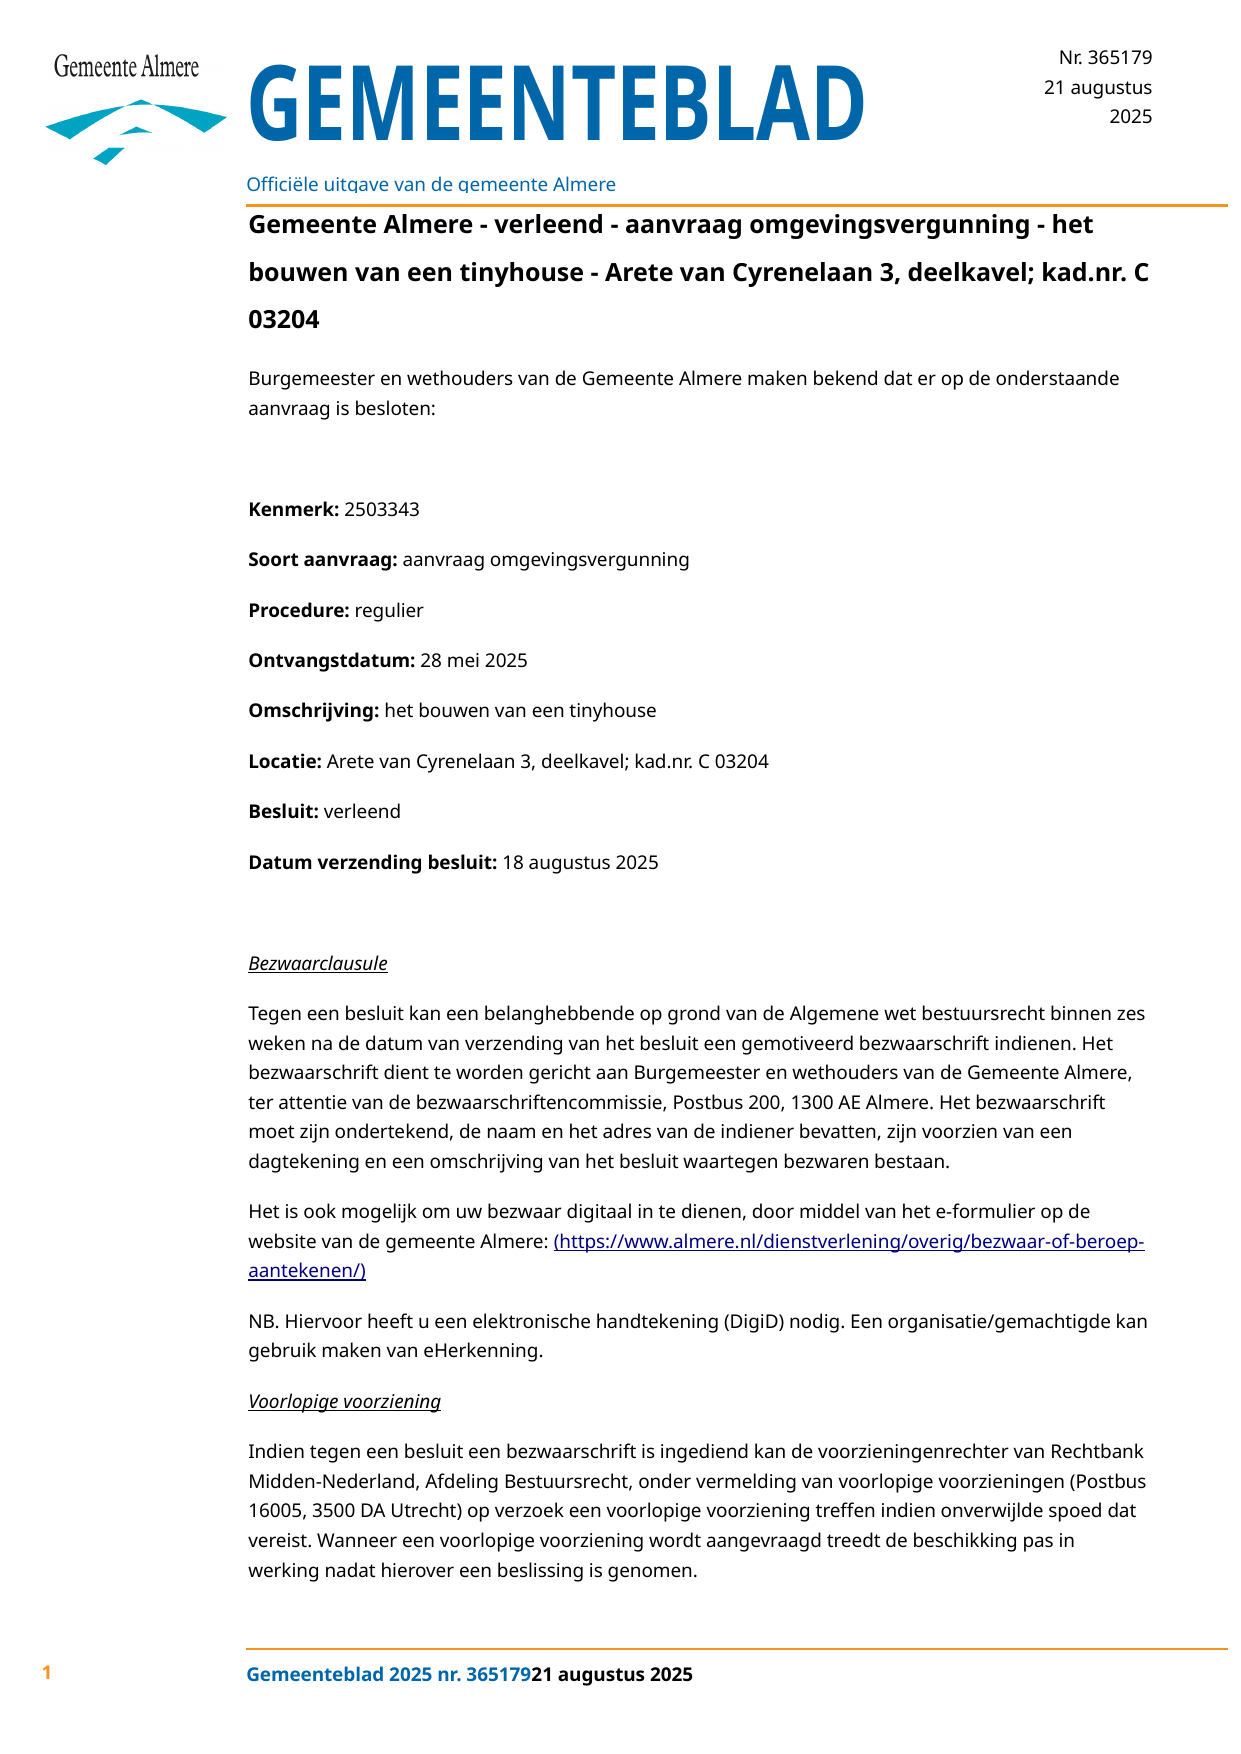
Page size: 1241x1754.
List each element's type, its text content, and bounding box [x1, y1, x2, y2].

text Soort aanvraag: aanvraag omgevingsvergunning [248, 546, 1152, 572]
text Omschrijving: het bouwen van een tinyhouse [248, 698, 1152, 723]
picture [41, 47, 231, 172]
text Datum verzending besluit: 18 augustus 2025 [248, 849, 1152, 874]
text Tegen een besluit kan een belanghebbende op grond van de Algemene wet bestuursrecht binnen zes weken na de datum van verzending van het besluit een gemotiveerd bezwaarschrift indienen. Het bezwaarschrift dient te worden gericht aan Burgemeester en wethouders van de Gemeente Almere, ter attentie van de bezwaarschriftencommissie, Postbus 200, 1300 AE Almere. Het bezwaarschrift moet zijn ondertekend, de naam en het adres van de indiener bevatten, zijn voorzien van een dagtekening en een omschrijving van het besluit waartegen bezwaren bestaan. [248, 1000, 1152, 1174]
text NB. Hiervoor heeft u een elektronische handtekening (DigiD) nodig. Een organisatie/gemachtigde kan gebruik maken van eHerkenning. [248, 1308, 1152, 1363]
text Bezwaarclausule [248, 950, 1152, 975]
text Het is ook mogelijk om uw bezwaar digitaal in te dienen, door middel van het e-formulier op de website van de gemeente Almere: (https://www.almere.nl/dienstverlening/overig/bezwaar-of-beroep-aantekenen/) [248, 1198, 1152, 1283]
text Procedure: regulier [248, 597, 1152, 622]
text Locatie: Arete van Cyrenelaan 3, deelkavel; kad.nr. C 03204 [248, 748, 1152, 774]
text Besluit: verleend [248, 798, 1152, 824]
text Voorlopige voorziening [248, 1388, 1152, 1414]
text Indien tegen een besluit een bezwaarschrift is ingediend kan de voorzieningenrechter van Rechtbank Midden-Nederland, Afdeling Bestuursrecht, onder vermelding van voorlopige voorzieningen (Postbus 16005, 3500 DA Utrecht) op verzoek een voorlopige voorziening treffen indien onverwijlde spoed dat vereist. Wanneer een voorlopige voorziening wordt aangevraagd treedt de beschikking pas in werking nadat hierover een beslissing is genomen. [248, 1438, 1152, 1582]
text Burgemeester en wethouders van de Gemeente Almere maken bekend dat er op de onderstaande aanvraag is besloten: [248, 366, 1152, 421]
text Kenmerk: 2503343 [248, 496, 1152, 522]
text Gemeente Almere - verleend - aanvraag omgevingsvergunning - het bouwen van een tinyhouse - Arete van Cyrenelaan 3, deelkavel; kad.nr. C 03204 [248, 207, 1152, 336]
text Ontvangstdatum: 28 mei 2025 [248, 647, 1152, 673]
